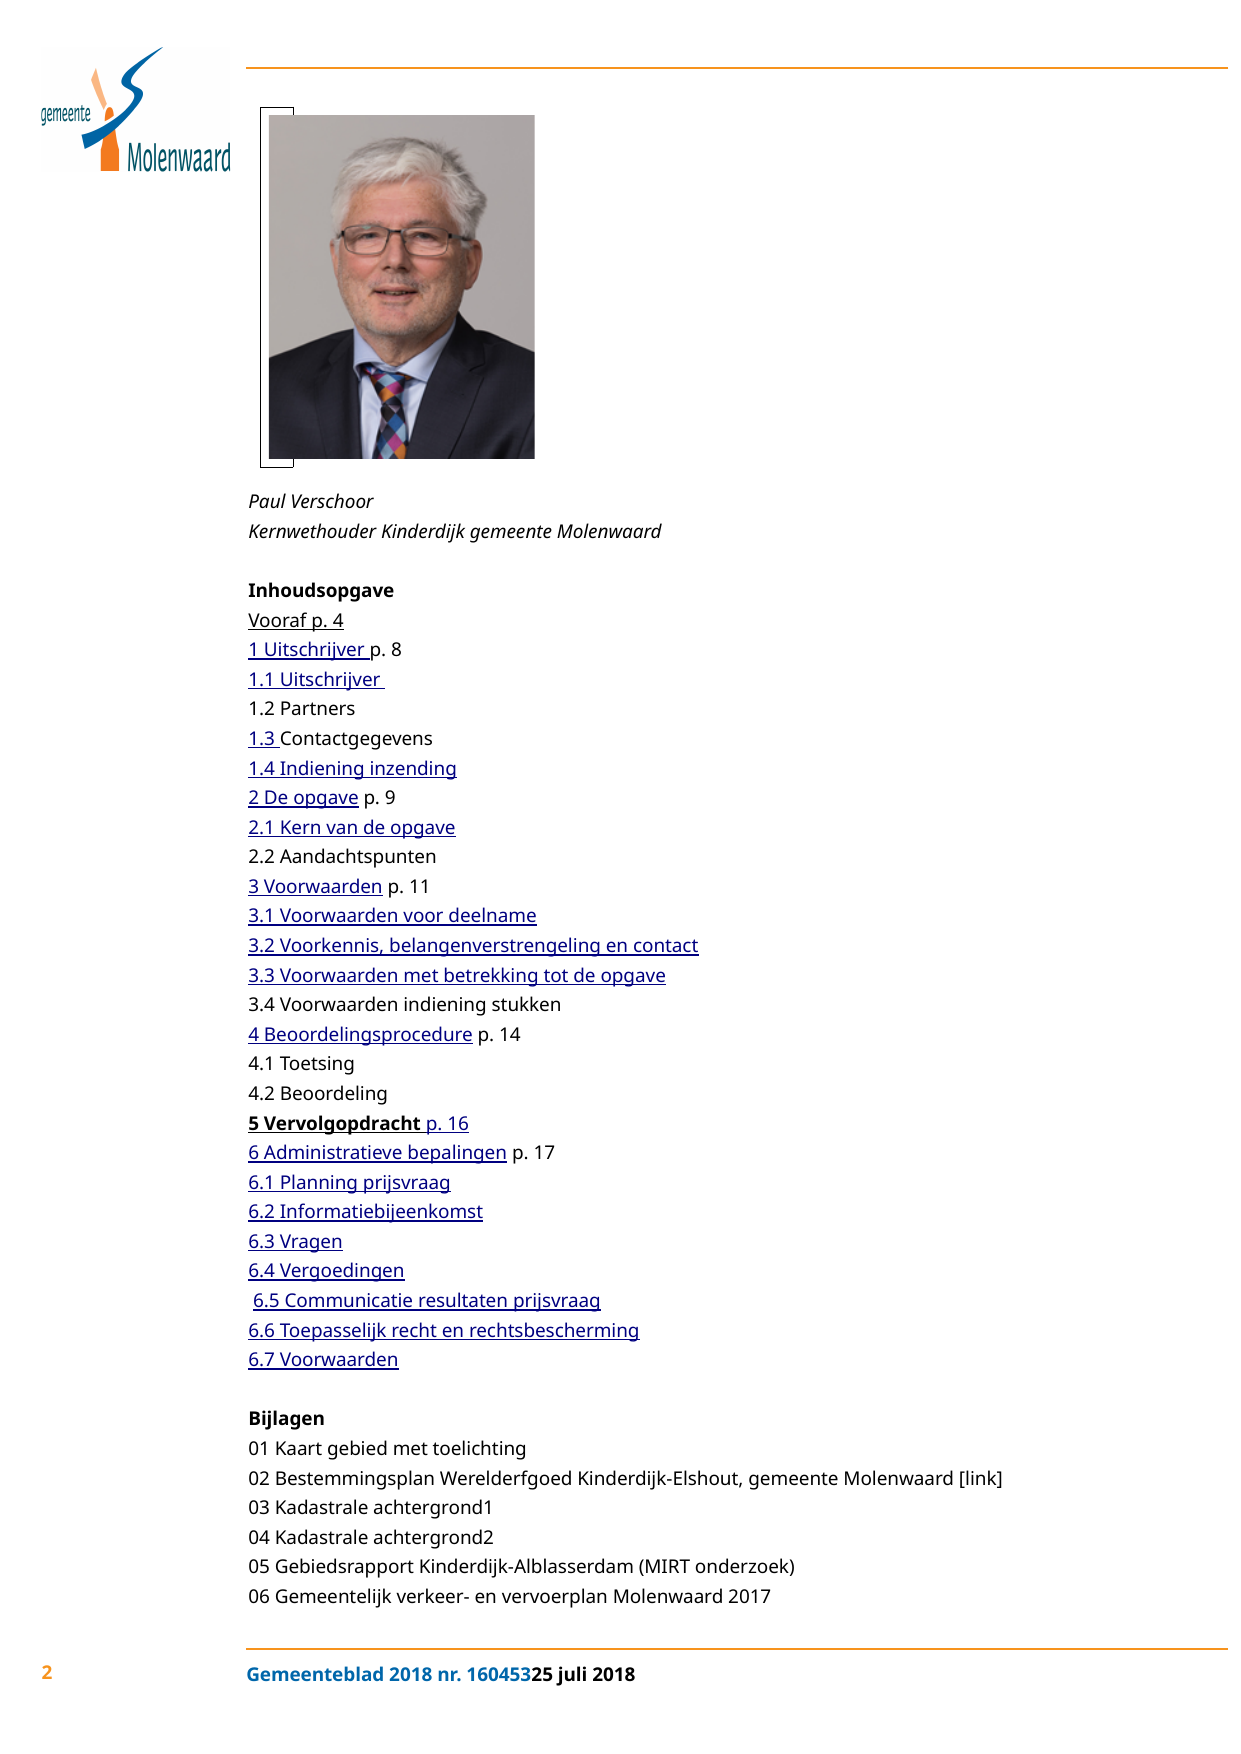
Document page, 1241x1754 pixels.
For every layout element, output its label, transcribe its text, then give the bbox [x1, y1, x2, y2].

text 5 Vervolgopdracht p. 16 [248, 1110, 1152, 1135]
text 2.2 Aandachtspunten [248, 843, 1152, 869]
text 05 Gebiedsrapport Kinderdijk-Alblasserdam (MIRT onderzoek) [248, 1553, 1152, 1579]
text 6.6 Toepasselijk recht en rechtsbescherming [248, 1317, 1152, 1342]
text 6.4 Vergoedingen [248, 1258, 1152, 1283]
text 04 Kadastrale achtergrond2 [248, 1524, 1152, 1549]
text Bijlagen [248, 1406, 1152, 1431]
text 4.1 Toetsing [248, 1051, 1152, 1076]
text 1.3 Contactgegevens [248, 725, 1152, 751]
text 3.4 Voorwaarden indiening stukken [248, 991, 1152, 1017]
text 2 De opgave p. 9 [248, 784, 1152, 810]
text 3.3 Voorwaarden met betrekking tot de opgave [248, 962, 1152, 987]
text 6.7 Voorwaarden [248, 1346, 1152, 1372]
text 3 Voorwaarden p. 11 [248, 873, 1152, 899]
text 2.1 Kern van de opgave [248, 814, 1152, 839]
text 02 Bestemmingsplan Werelderfgoed Kinderdijk-Elshout, gemeente Molenwaard [link] [248, 1465, 1152, 1490]
text Vooraf p. 4 [248, 607, 1152, 632]
text 1.4 Indiening inzending [248, 755, 1152, 780]
text 1.1 Uitschrijver [248, 666, 1152, 692]
picture [268, 115, 535, 459]
text 01 Kaart gebied met toelichting [248, 1435, 1152, 1461]
text 3.1 Voorwaarden voor deelname [248, 903, 1152, 928]
text 4.2 Beoordeling [248, 1080, 1152, 1106]
text 4 Beoordelingsprocedure p. 14 [248, 1021, 1152, 1047]
text 06 Gemeentelijk verkeer- en vervoerplan Molenwaard 2017 [248, 1583, 1152, 1609]
text 6.3 Vragen [248, 1228, 1152, 1254]
text Inhoudsopgave [248, 577, 1152, 603]
text 03 Kadastrale achtergrond1 [248, 1494, 1152, 1520]
text 6.2 Informatiebijeenkomst [248, 1198, 1152, 1224]
text 6 Administratieve bepalingen p. 17 [248, 1139, 1152, 1165]
picture [41, 47, 231, 172]
text Kernwethouder Kinderdijk gemeente Molenwaard [248, 518, 1152, 544]
text 1.2 Partners [248, 696, 1152, 721]
text Paul Verschoor [248, 488, 1152, 514]
text 6.1 Planning prijsvraag [248, 1169, 1152, 1194]
text 1 Uitschrijver p. 8 [248, 636, 1152, 662]
text 3.2 Voorkennis, belangenverstrengeling en contact [248, 932, 1152, 958]
text 6.5 Communicatie resultaten prijsvraag [248, 1287, 1152, 1313]
